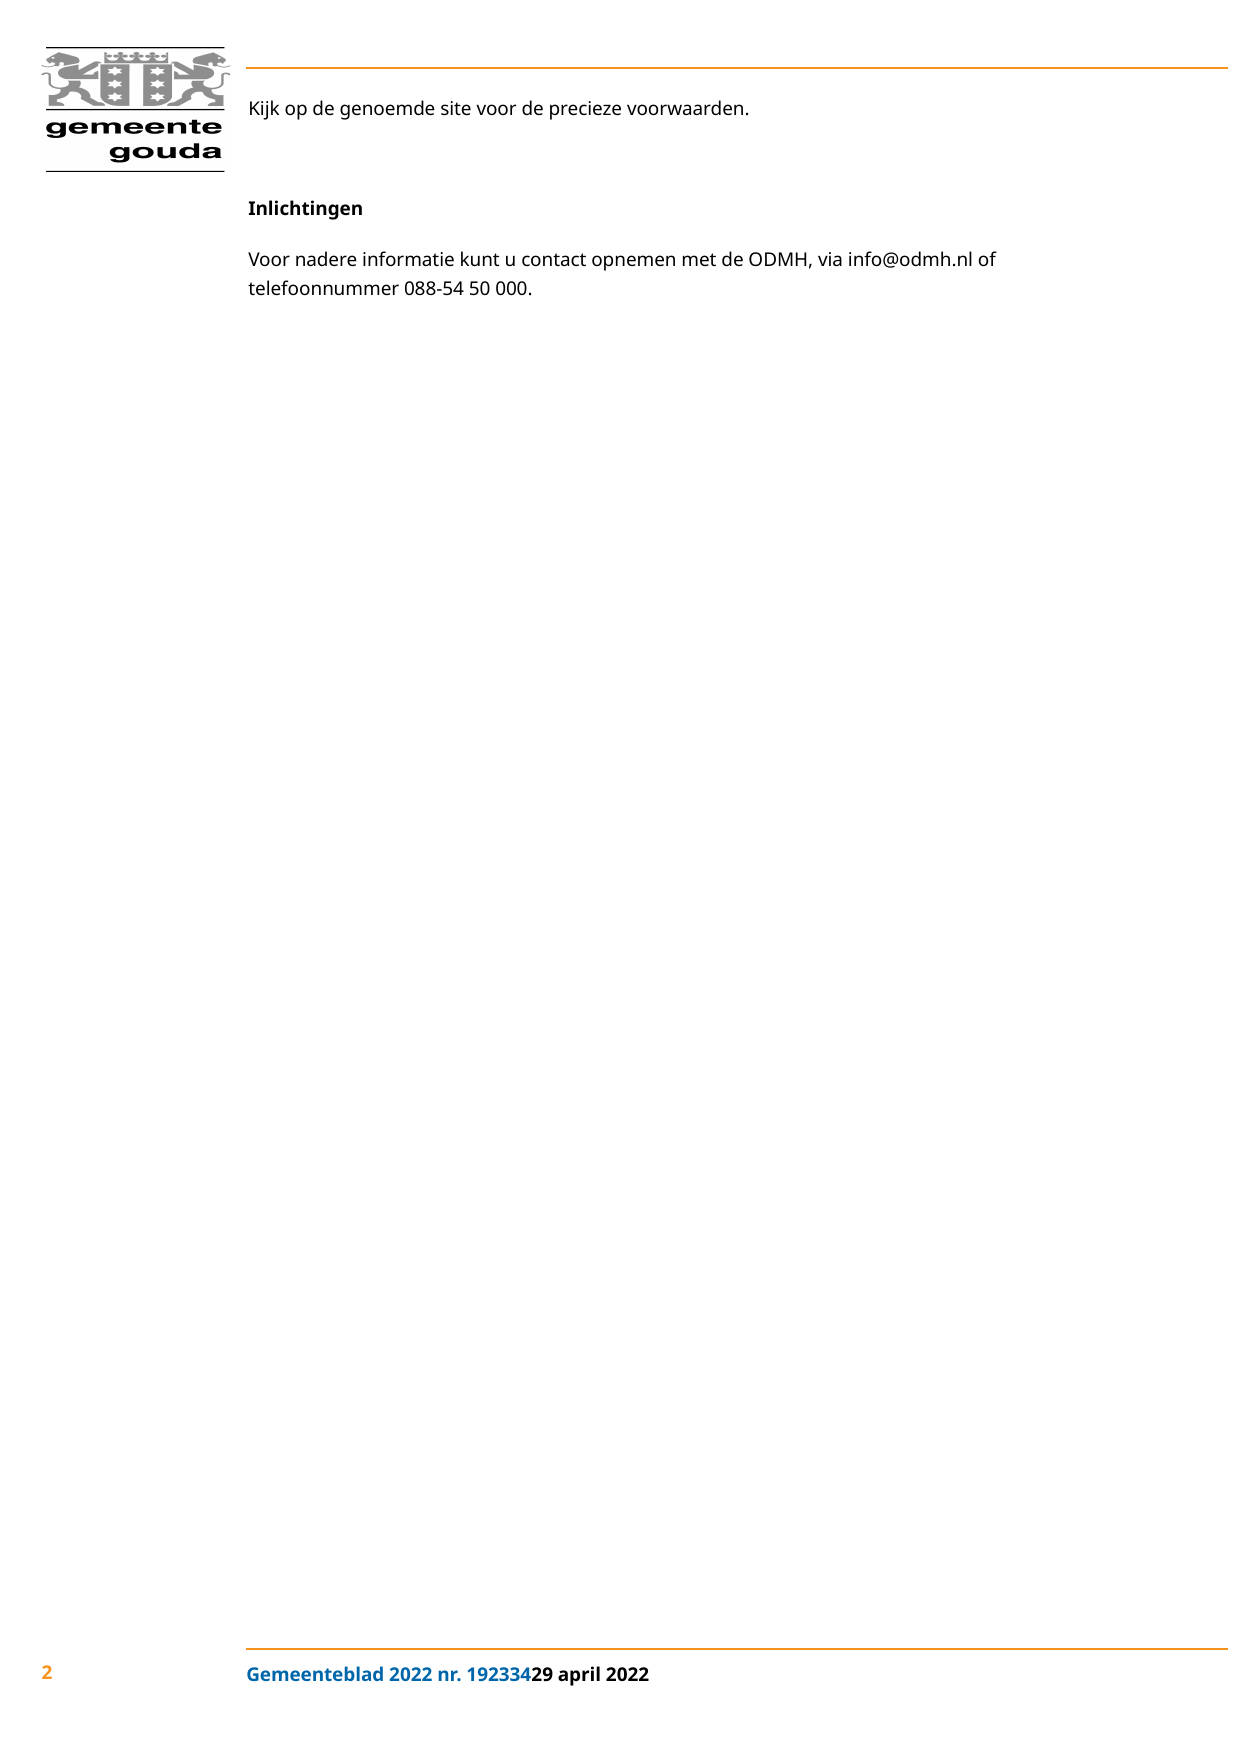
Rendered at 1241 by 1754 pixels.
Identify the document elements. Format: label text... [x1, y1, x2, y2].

text Voor nadere informatie kunt u contact opnemen met de ODMH, via info@odmh.nl of telefoonnummer 088-54 50 000. [248, 246, 1152, 301]
text Inlichtingen [248, 196, 1152, 221]
picture [41, 47, 231, 172]
text Kijk op de genoemde site voor de precieze voorwaarden. [248, 95, 1152, 121]
